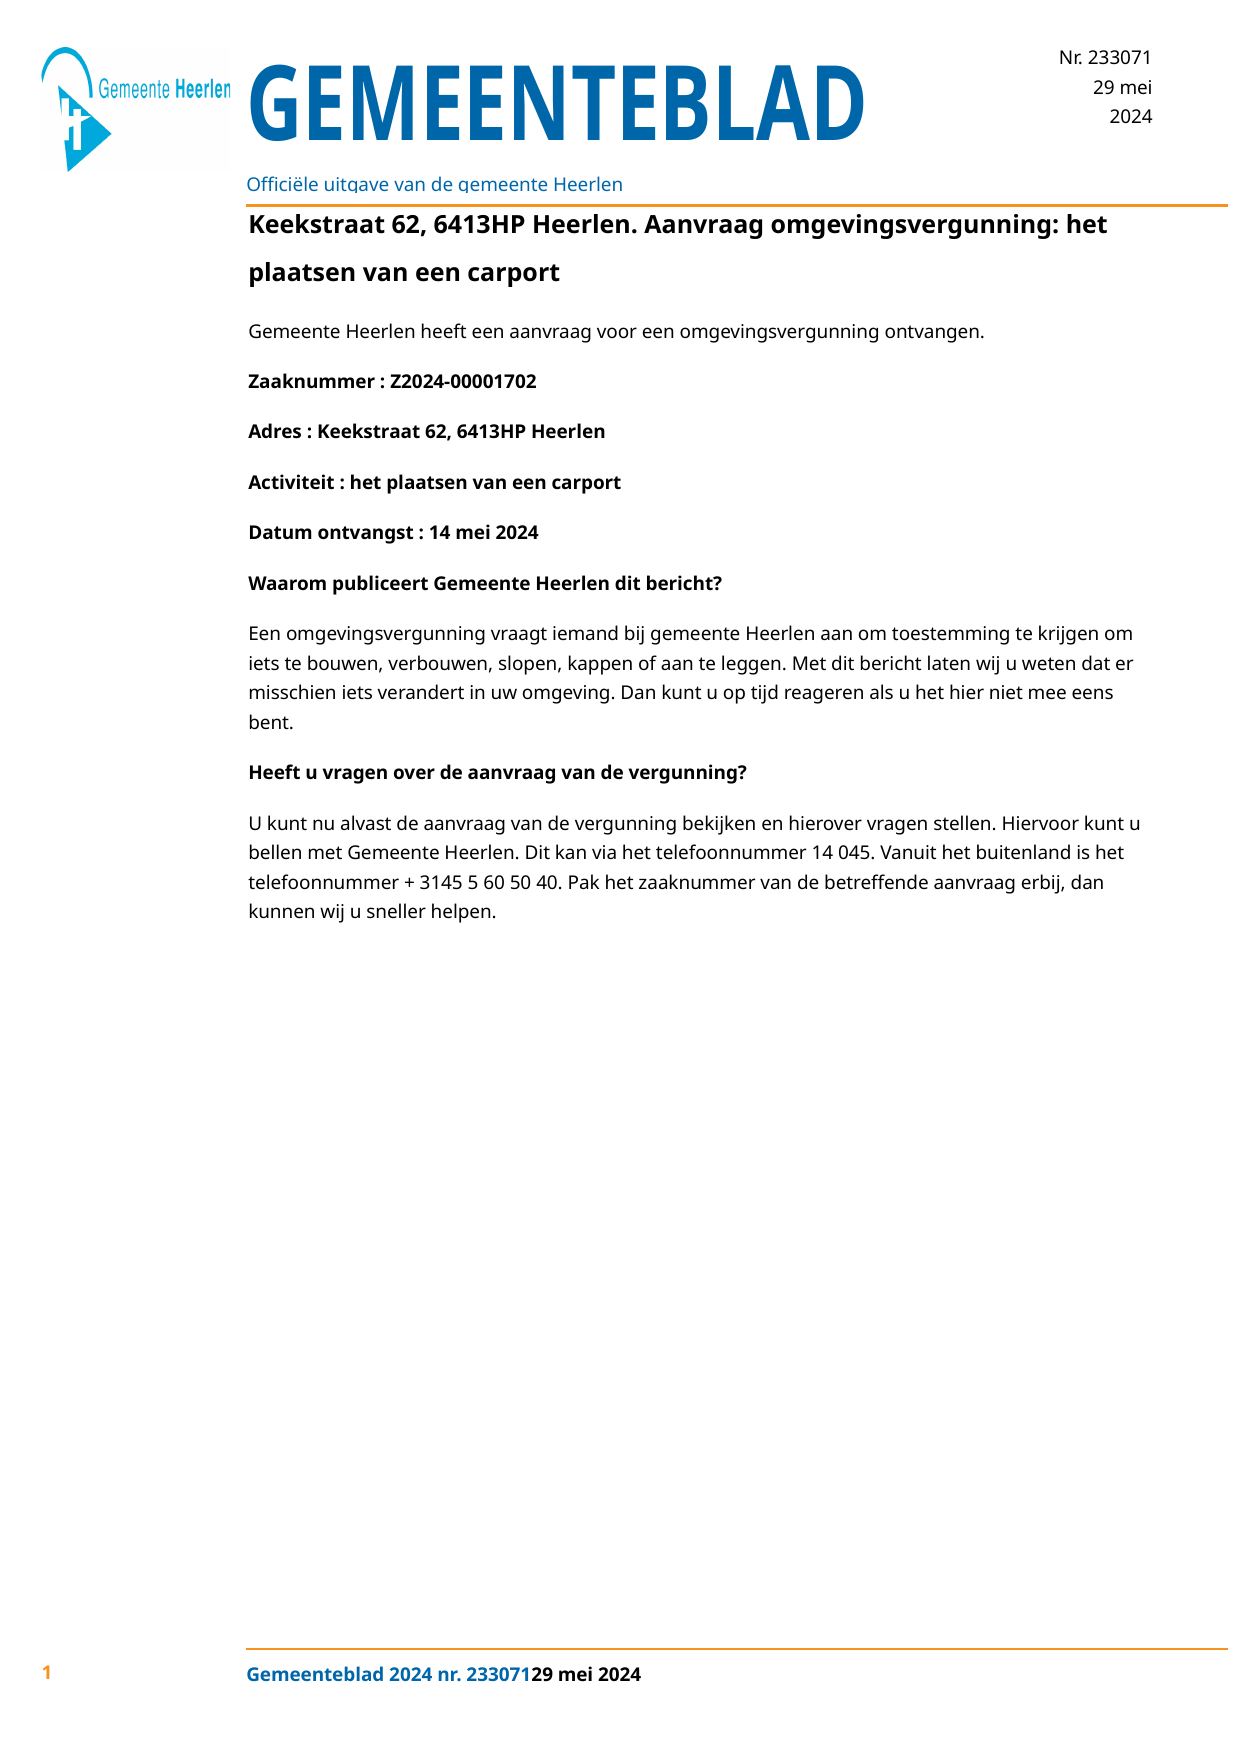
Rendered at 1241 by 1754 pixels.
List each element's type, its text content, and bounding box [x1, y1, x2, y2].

picture [41, 47, 231, 172]
text Keekstraat 62, 6413HP Heerlen. Aanvraag omgevingsvergunning: het plaatsen van een carport [248, 207, 1152, 288]
text Adres : Keekstraat 62, 6413HP Heerlen [248, 419, 1152, 444]
text Datum ontvangst : 14 mei 2024 [248, 519, 1152, 545]
text U kunt nu alvast de aanvraag van de vergunning bekijken en hierover vragen stellen. Hiervoor kunt u bellen met Gemeente Heerlen. Dit kan via het telefoonnummer 14 045. Vanuit het buitenland is het telefoonnummer + 3145 5 60 50 40. Pak het zaaknummer van de betreffende aanvraag erbij, dan kunnen wij u sneller helpen. [248, 810, 1152, 924]
text Activiteit : het plaatsen van een carport [248, 469, 1152, 495]
text Gemeente Heerlen heeft een aanvraag voor een omgevingsvergunning ontvangen. [248, 318, 1152, 344]
picture [41, 47, 59, 70]
text Een omgevingsvergunning vraagt iemand bij gemeente Heerlen aan om toestemming te krijgen om iets te bouwen, verbouwen, slopen, kappen of aan te leggen. Met dit bericht laten wij u weten dat er misschien iets verandert in uw omgeving. Dan kunt u op tijd reageren als u het hier niet mee eens bent. [248, 620, 1152, 735]
text Heeft u vragen over de aanvraag van de vergunning? [248, 759, 1152, 785]
text Zaaknummer : Z2024-00001702 [248, 368, 1152, 394]
text Waarom publiceert Gemeente Heerlen dit bericht? [248, 570, 1152, 596]
